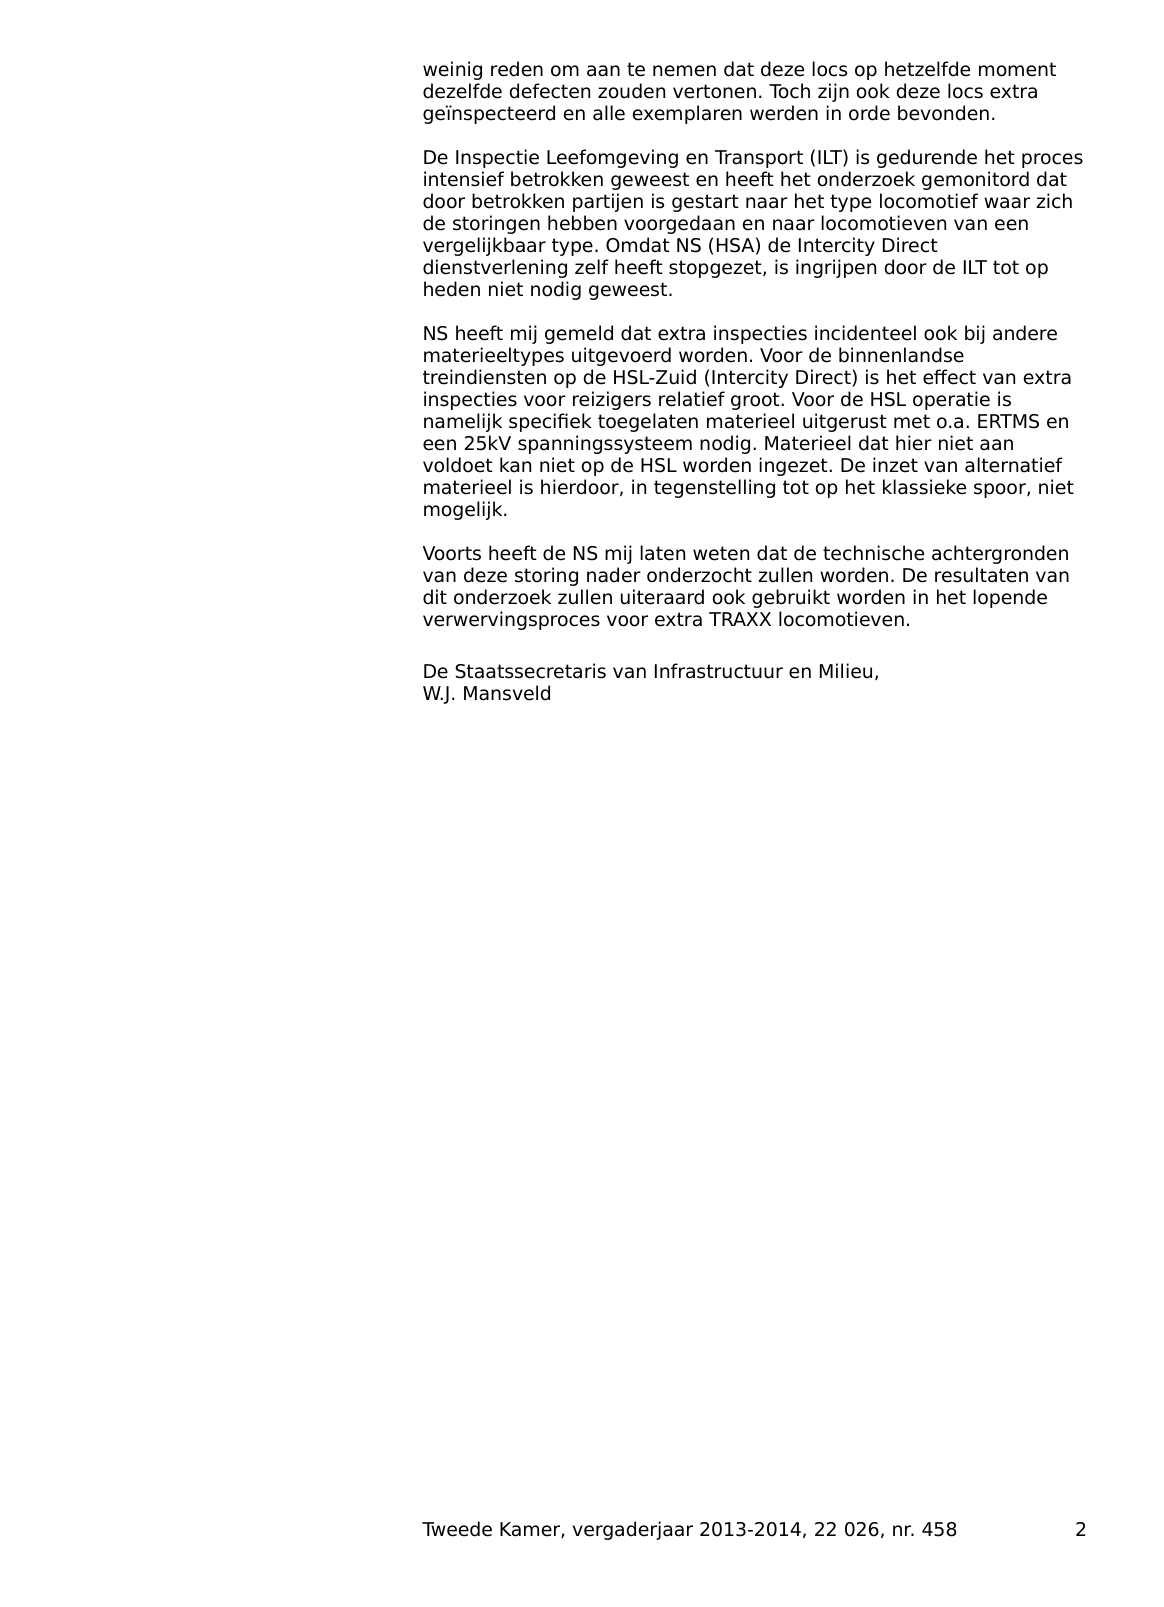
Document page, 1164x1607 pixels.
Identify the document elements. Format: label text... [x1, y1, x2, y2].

text De Staatssecretaris van Infrastructuur en Milieu, W.J. Mansveld [422, 661, 1087, 705]
text De Inspectie Leefomgeving en Transport (ILT) is gedurende het proces intensief betrokken geweest en heeft het onderzoek gemonitord dat door betrokken partijen is gestart naar het type locomotief waar zich de storingen hebben voorgedaan en naar locomotieven van een vergelijkbaar type. Omdat NS (HSA) de Intercity Direct dienstverlening zelf heeft stopgezet, is ingrijpen door de ILT tot op heden niet nodig geweest. [422, 147, 1087, 301]
text NS heeft mij gemeld dat extra inspecties incidenteel ook bij andere materieeltypes uitgevoerd worden. Voor de binnenlandse treindiensten op de HSL-Zuid (Intercity Direct) is het effect van extra inspecties voor reizigers relatief groot. Voor de HSL operatie is namelijk specifiek toegelaten materieel uitgerust met o.a. ERTMS en een 25kV spanningssysteem nodig. Materieel dat hier niet aan voldoet kan niet op de HSL worden ingezet. De inzet van alternatief materieel is hierdoor, in tegenstelling tot op het klassieke spoor, niet mogelijk. [422, 323, 1087, 521]
text Voorts heeft de NS mij laten weten dat de technische achtergronden van deze storing nader onderzocht zullen worden. De resultaten van dit onderzoek zullen uiteraard ook gebruikt worden in het lopende verwervingsproces voor extra TRAXX locomotieven. [422, 543, 1087, 631]
text weinig reden om aan te nemen dat deze locs op hetzelfde moment dezelfde defecten zouden vertonen. Toch zijn ook deze locs extra geïnspecteerd en alle exemplaren werden in orde bevonden. [422, 59, 1087, 125]
